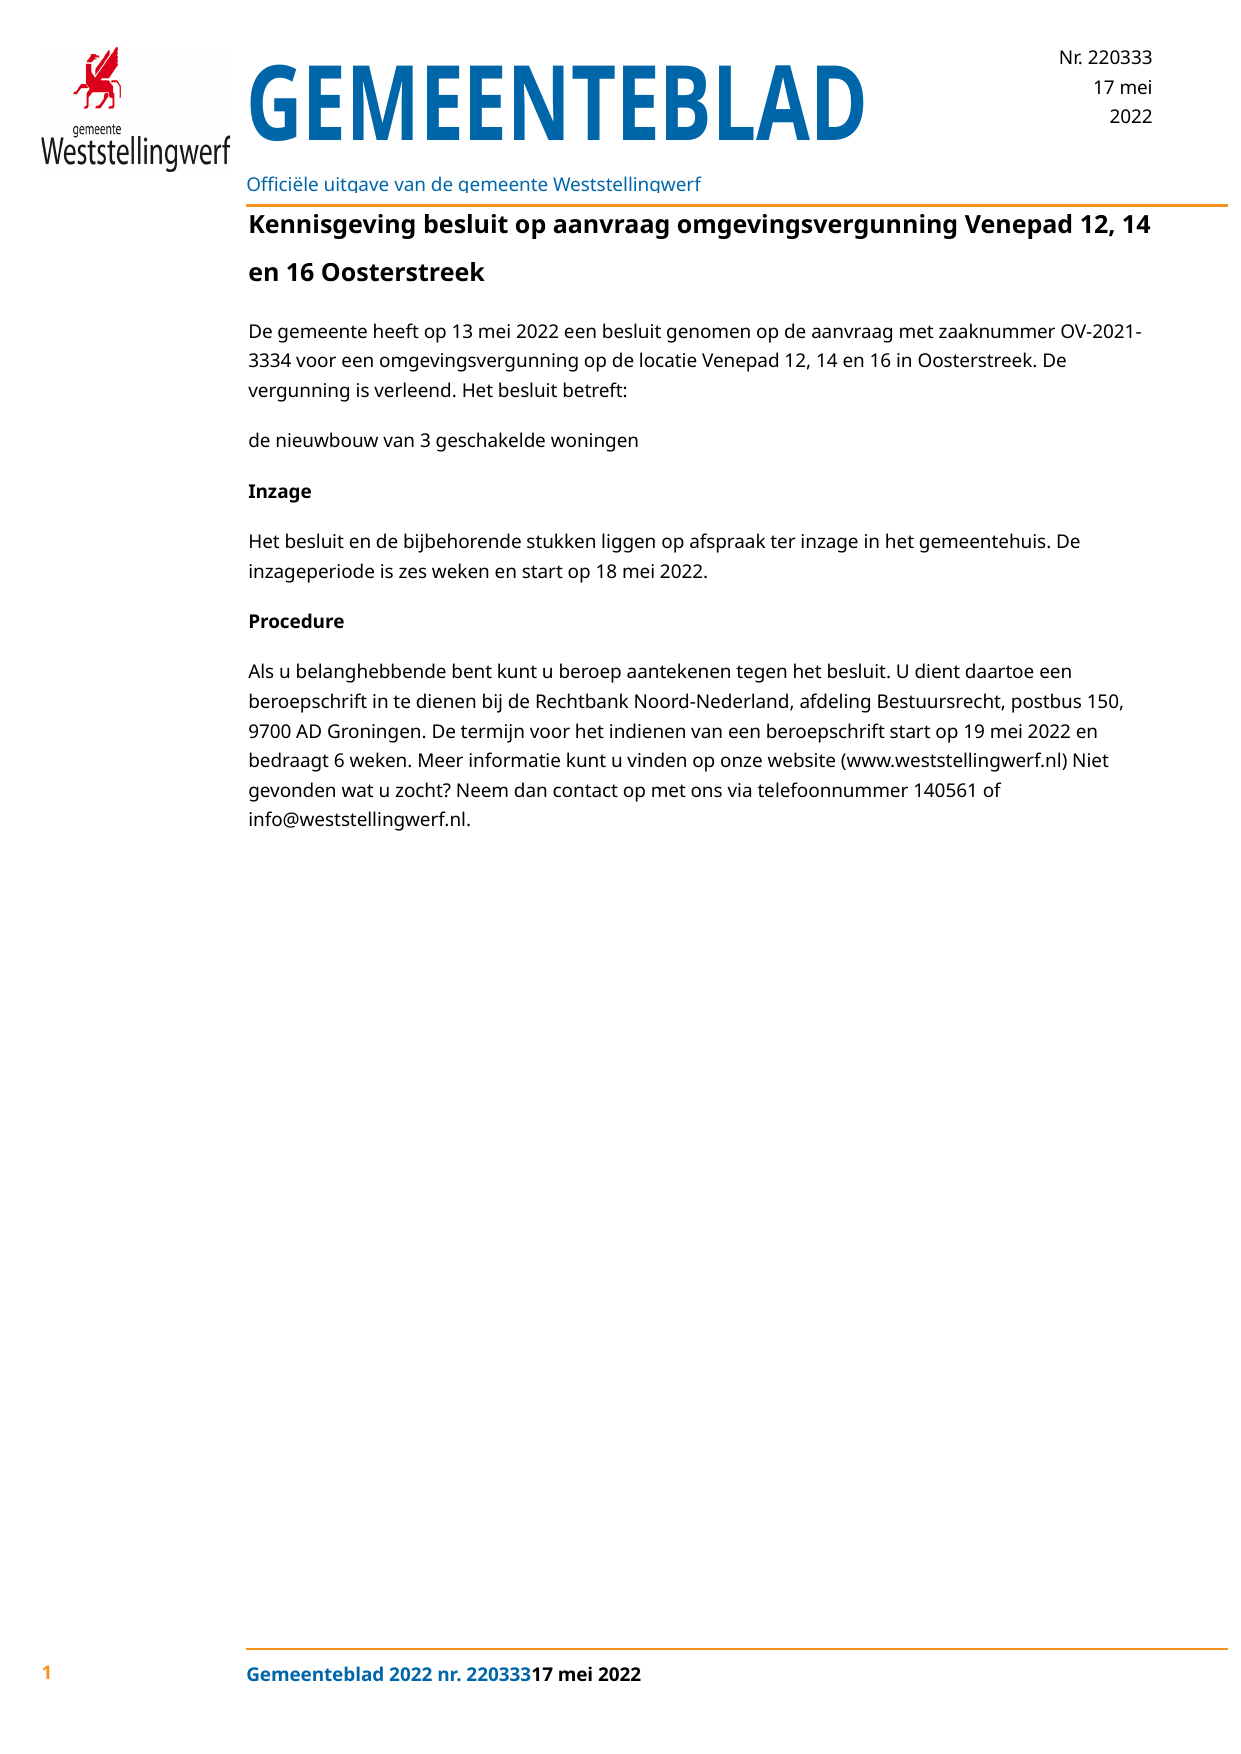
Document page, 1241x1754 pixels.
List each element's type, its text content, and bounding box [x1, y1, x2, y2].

picture [41, 47, 231, 172]
text de nieuwbouw van 3 geschakelde woningen [248, 427, 1152, 453]
text Het besluit en de bijbehorende stukken liggen op afspraak ter inzage in het gemeentehuis. De inzageperiode is zes weken en start op 18 mei 2022. [248, 528, 1152, 584]
text Procedure [248, 608, 1152, 634]
text De gemeente heeft op 13 mei 2022 een besluit genomen op de aanvraag met zaaknummer OV-2021-3334 voor een omgevingsvergunning op de locatie Venepad 12, 14 en 16 in Oosterstreek. De vergunning is verleend. Het besluit betreft: [248, 318, 1152, 403]
text Kennisgeving besluit op aanvraag omgevingsvergunning Venepad 12, 14 en 16 Oosterstreek [248, 207, 1152, 288]
text Inzage [248, 478, 1152, 504]
text Als u belanghebbende bent kunt u beroep aantekenen tegen het besluit. U dient daartoe een beroepschrift in te dienen bij de Rechtbank Noord-Nederland, afdeling Bestuursrecht, postbus 150, 9700 AD Groningen. De termijn voor het indienen van een beroepschrift start op 19 mei 2022 en bedraagt 6 weken. Meer informatie kunt u vinden op onze website (www.weststellingwerf.nl) Niet gevonden wat u zocht? Neem dan contact op met ons via telefoonnummer 140561 of info@weststellingwerf.nl. [248, 659, 1152, 832]
